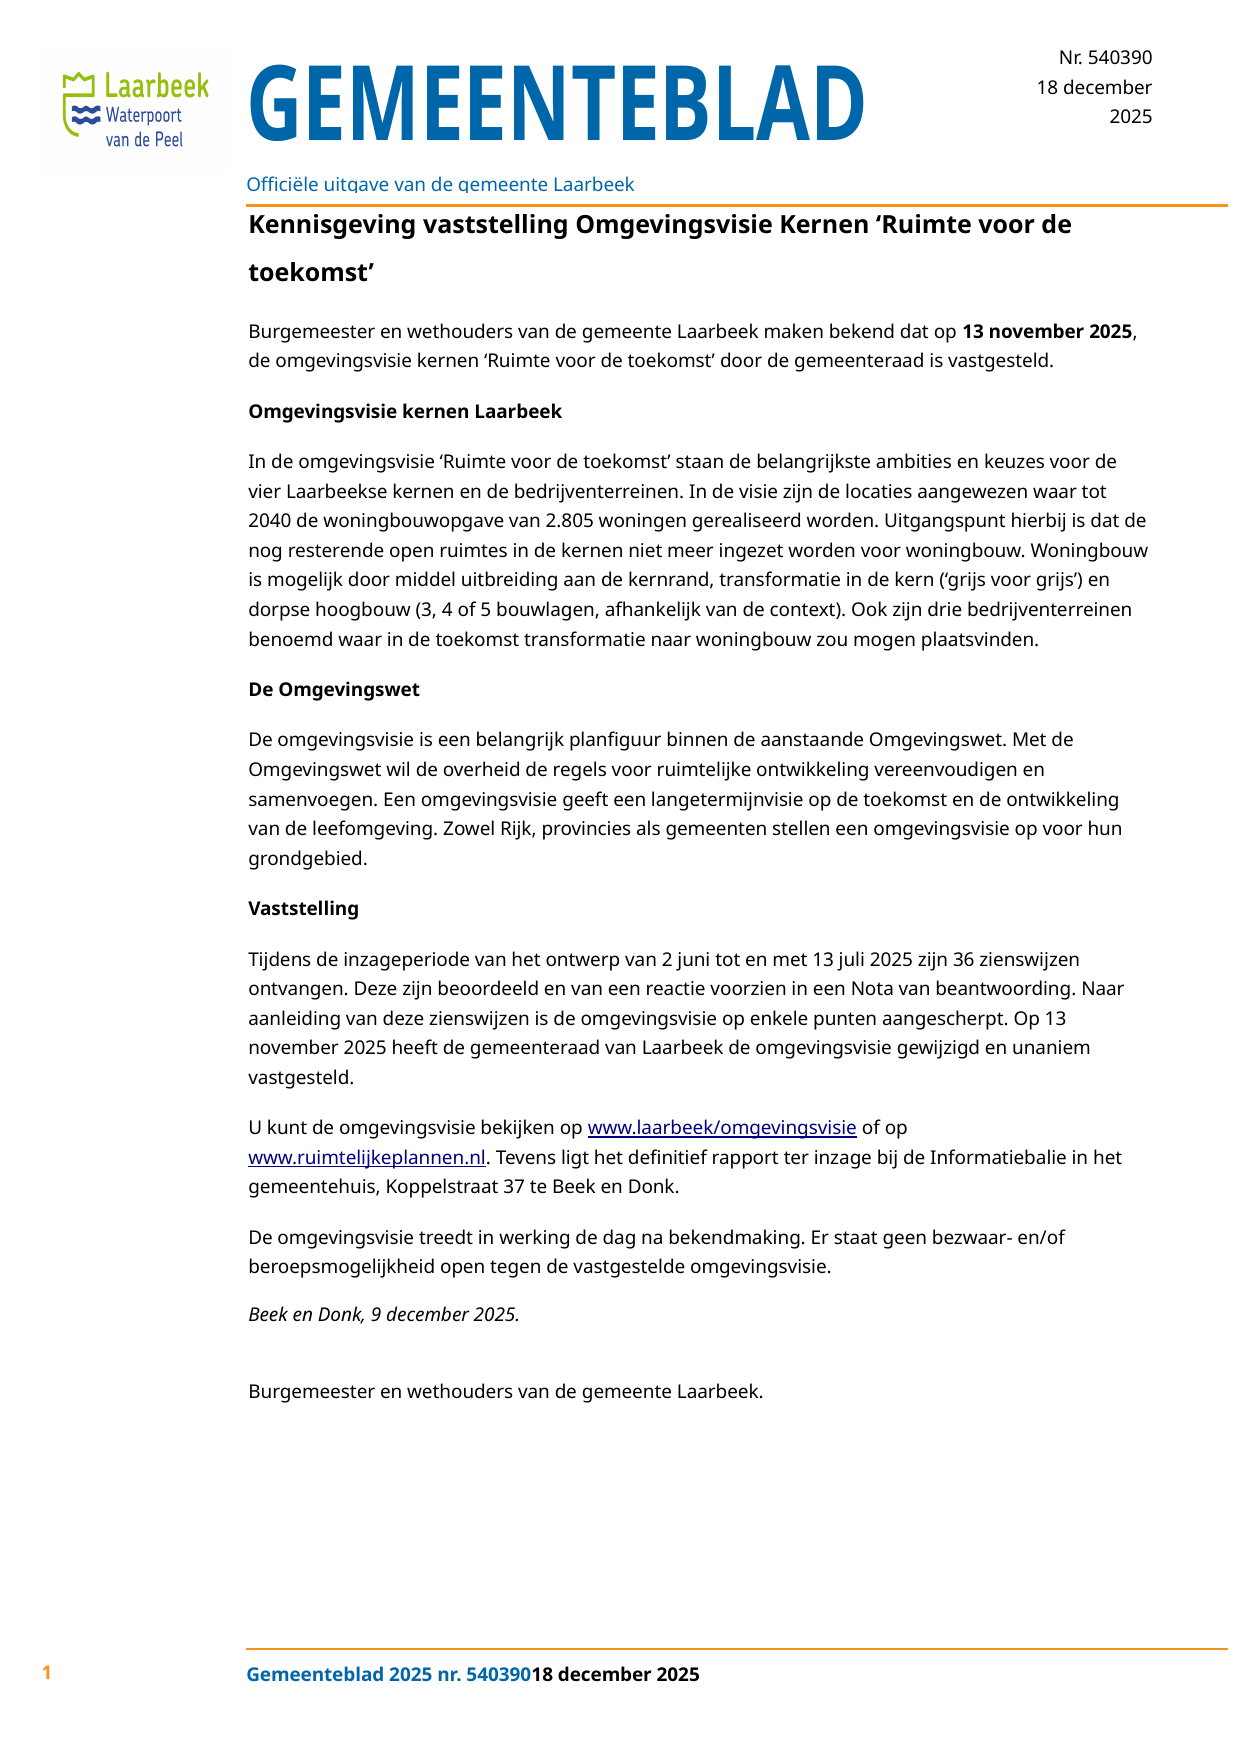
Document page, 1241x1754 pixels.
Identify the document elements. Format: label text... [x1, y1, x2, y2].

text Vaststelling [248, 895, 1152, 921]
text Burgemeester en wethouders van de gemeente Laarbeek maken bekend dat op 13 november 2025, de omgevingsvisie kernen ‘Ruimte voor de toekomst’ door de gemeenteraad is vastgesteld. [248, 318, 1152, 373]
text Beek en Donk, 9 december 2025. [248, 1302, 1152, 1327]
text Burgemeester en wethouders van de gemeente Laarbeek. [248, 1379, 1152, 1404]
picture [41, 47, 231, 172]
text In de omgevingsvisie ‘Ruimte voor de toekomst’ staan de belangrijkste ambities en keuzes voor de vier Laarbeekse kernen en de bedrijventerreinen. In de visie zijn de locaties aangewezen waar tot 2040 de woningbouwopgave van 2.805 woningen gerealiseerd worden. Uitgangspunt hierbij is dat de nog resterende open ruimtes in de kernen niet meer ingezet worden voor woningbouw. Woningbouw is mogelijk door middel uitbreiding aan de kernrand, transformatie in de kern (‘grijs voor grijs’) en dorpse hoogbouw (3, 4 of 5 bouwlagen, afhankelijk van de context). Ook zijn drie bedrijventerreinen benoemd waar in de toekomst transformatie naar woningbouw zou mogen plaatsvinden. [248, 448, 1152, 652]
text Tijdens de inzageperiode van het ontwerp van 2 juni tot en met 13 juli 2025 zijn 36 zienswijzen ontvangen. Deze zijn beoordeeld en van een reactie voorzien in een Nota van beantwoording. Naar aanleiding van deze zienswijzen is de omgevingsvisie op enkele punten aangescherpt. Op 13 november 2025 heeft de gemeenteraad van Laarbeek de omgevingsvisie gewijzigd en unaniem vastgesteld. [248, 946, 1152, 1090]
text Kennisgeving vaststelling Omgevingsvisie Kernen ‘Ruimte voor de toekomst’ [248, 207, 1152, 288]
text De omgevingsvisie is een belangrijk planfiguur binnen de aanstaande Omgevingswet. Met de Omgevingswet wil de overheid de regels voor ruimtelijke ontwikkeling vereenvoudigen en samenvoegen. Een omgevingsvisie geeft een langetermijnvisie op de toekomst en de ontwikkeling van de leefomgeving. Zowel Rijk, provincies als gemeenten stellen een omgevingsvisie op voor hun grondgebied. [248, 727, 1152, 871]
text De Omgevingswet [248, 676, 1152, 702]
text De omgevingsvisie treedt in werking de dag na bekendmaking. Er staat geen bezwaar- en/of beroepsmogelijkheid open tegen de vastgestelde omgevingsvisie. [248, 1224, 1152, 1279]
text U kunt de omgevingsvisie bekijken op www.laarbeek/omgevingsvisie of op www.ruimtelijkeplannen.nl. Tevens ligt het definitief rapport ter inzage bij de Informatiebalie in het gemeentehuis, Koppelstraat 37 te Beek en Donk. [248, 1114, 1152, 1199]
text Omgevingsvisie kernen Laarbeek [248, 398, 1152, 424]
